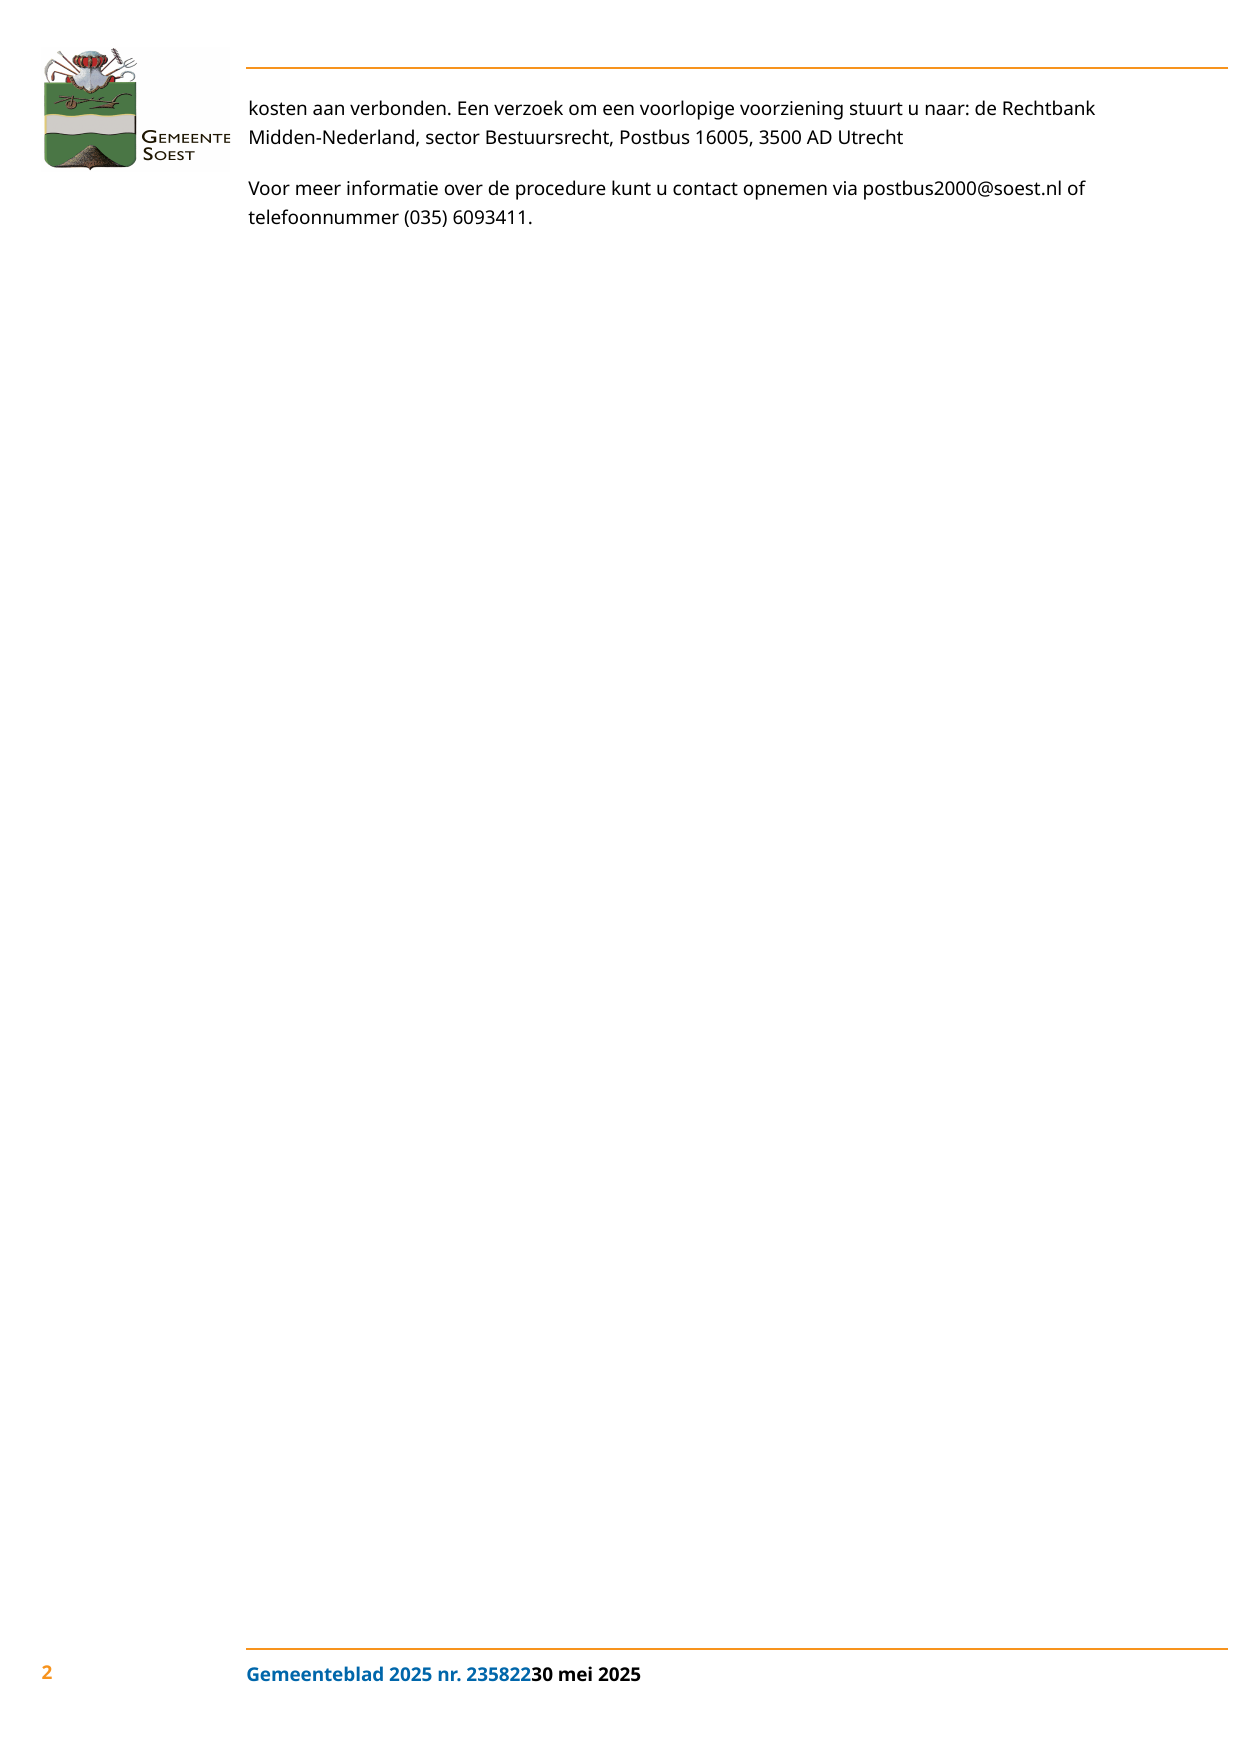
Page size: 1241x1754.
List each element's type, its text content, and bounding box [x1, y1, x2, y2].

picture [41, 47, 231, 172]
text kosten aan verbonden. Een verzoek om een voorlopige voorziening stuurt u naar: de Rechtbank Midden-Nederland, sector Bestuursrecht, Postbus 16005, 3500 AD Utrecht [248, 95, 1152, 150]
text Voor meer informatie over de procedure kunt u contact opnemen via postbus2000@soest.nl of telefoonnummer (035) 6093411. [248, 175, 1152, 230]
